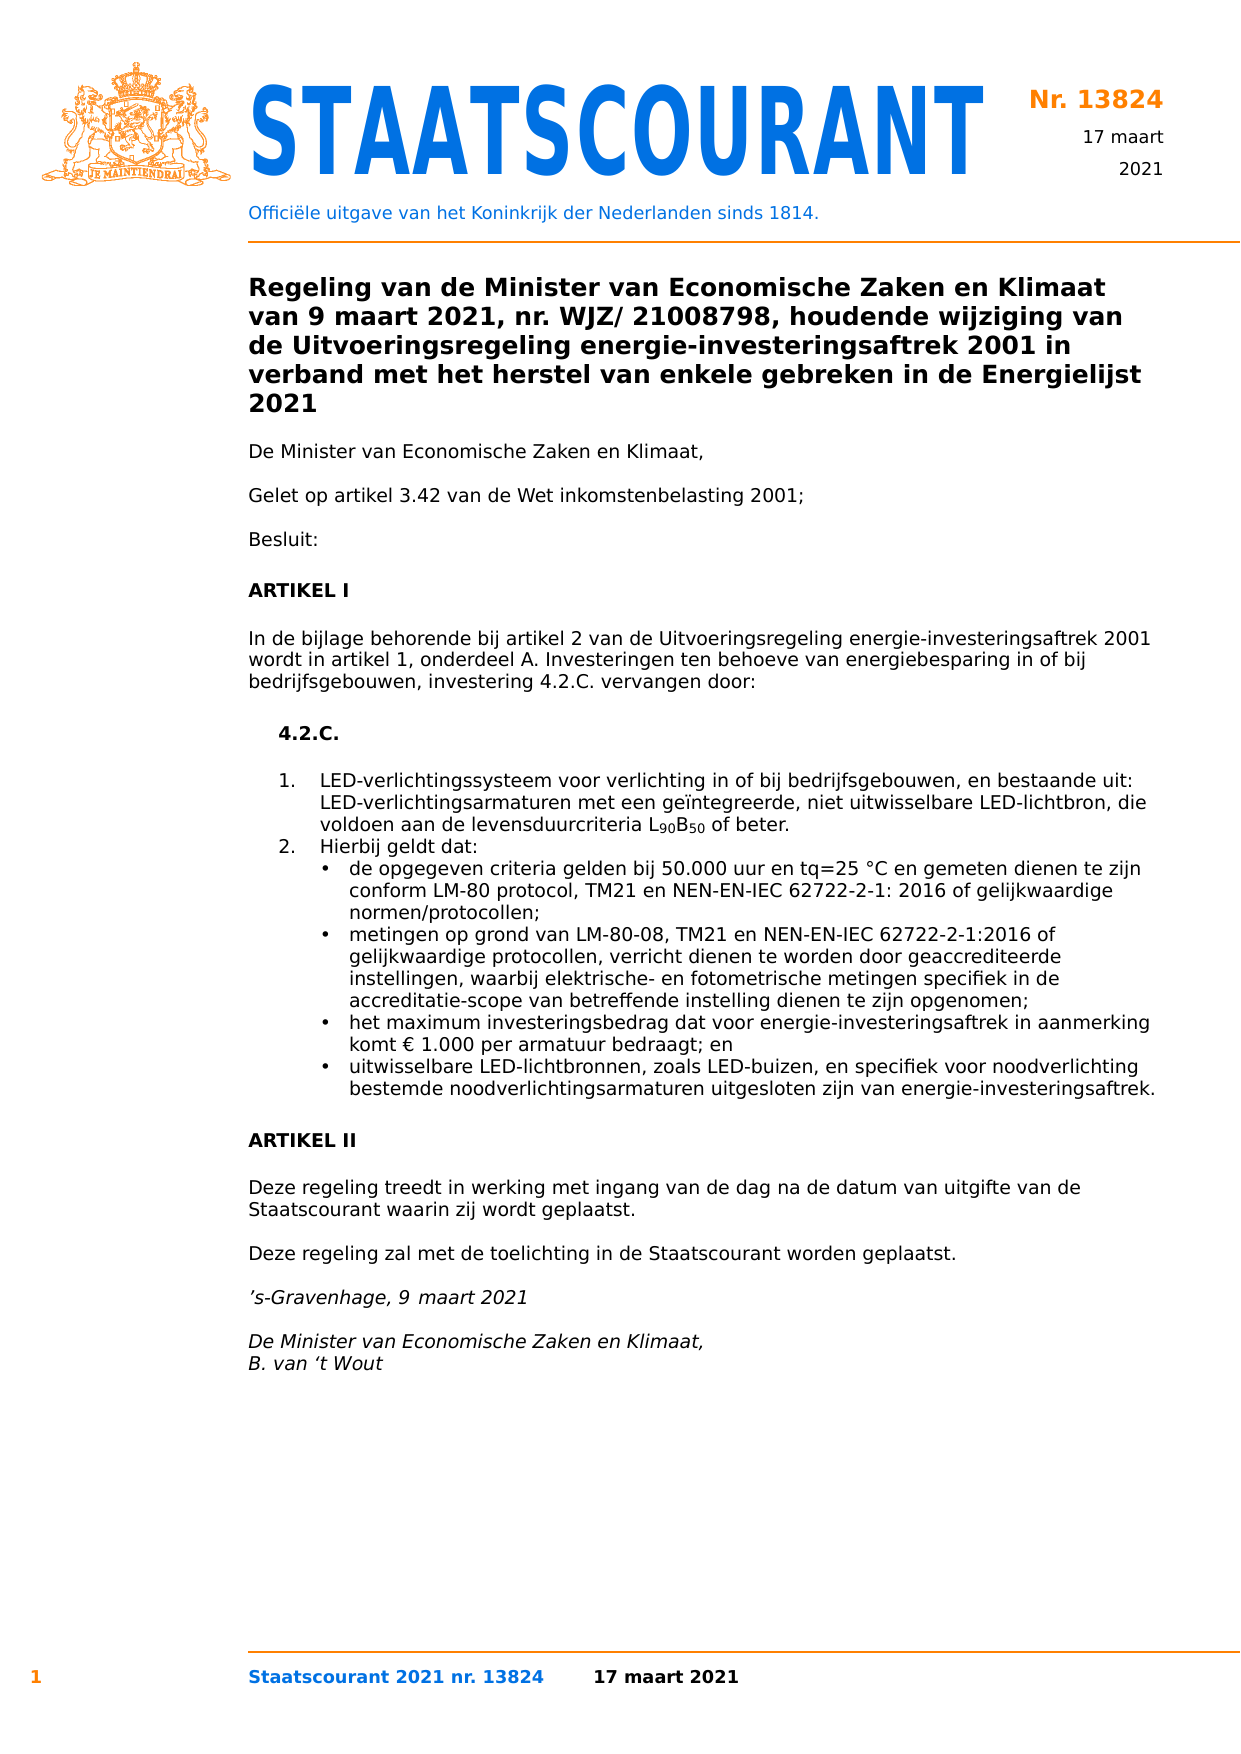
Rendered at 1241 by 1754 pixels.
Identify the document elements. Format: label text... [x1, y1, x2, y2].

text • uitwisselbare LED-lichtbronnen, zoals LED-buizen, en specifiek voor noodverlichting bestemde noodverlichtingsarmaturen uitgesloten zijn van energie-investeringsaftrek. [319, 1056, 1163, 1100]
text Besluit: [248, 528, 1163, 550]
text Deze regeling zal met de toelichting in de Staatscourant worden geplaatst. [248, 1243, 1163, 1265]
text • metingen op grond van LM-80-08, TM21 en NEN-EN-IEC 62722-2-1:2016 of gelijkwaardige protocollen, verricht dienen te worden door geaccrediteerde instellingen, waarbij elektrische- en fotometrische metingen specifiek in de accreditatie-scope van betreffende instelling dienen te zijn opgenomen; [319, 924, 1163, 1012]
subtitle ARTIKEL II [248, 1130, 1163, 1152]
text De Minister van Economische Zaken en Klimaat, [248, 441, 1163, 463]
table_cell 17 maart [998, 121, 1240, 153]
table_header Nr. 13824 [998, 62, 1240, 121]
text Gelet op artikel 3.42 van de Wet inkomstenbelasting 2001; [248, 484, 1163, 507]
text In de bijlage behorende bij artikel 2 van de Uitvoeringsregeling energie-investeringsaftrek 2001 wordt in artikel 1, onderdeel A. Investeringen ten behoeve van energiebesparing in of bij bedrijfsgebouwen, investering 4.2.C. vervangen door: [248, 627, 1163, 693]
subtitle ARTIKEL I [248, 580, 1163, 602]
table_header [25, 62, 248, 241]
text Deze regeling treedt in werking met ingang van de dag na de datum van uitgifte van de Staatscourant waarin zij wordt geplaatst. [248, 1177, 1163, 1221]
table_cell 2021 [998, 153, 1240, 203]
text 1. LED-verlichtingssysteem voor verlichting in of bij bedrijfsgebouwen, en bestaande uit: LED-verlichtingsarmaturen met een geïntegreerde, niet uitwisselbare LED-lichtbron, die voldoen aan de levensduurcriteria L90B50 of beter. [278, 770, 1163, 836]
table_header STAATSCOURANT [248, 62, 998, 203]
text • het maximum investeringsbedrag dat voor energie-investeringsaftrek in aanmerking komt € 1.000 per armatuur bedraagt; en [319, 1012, 1163, 1056]
text • de opgegeven criteria gelden bij 50.000 uur en tq=25 °C en gemeten dienen te zijn conform LM-80 protocol, TM21 en NEN-EN-IEC 62722-2-1: 2016 of gelijkwaardige normen/protocollen; [319, 858, 1163, 924]
text 2. Hierbij geldt dat: [278, 836, 1163, 858]
text ’s-Gravenhage, 9 maart 2021 [248, 1287, 1163, 1309]
subtitle Regeling van de Minister van Economische Zaken en Klimaat van 9 maart 2021, nr. WJZ/ 21008798, houdende wijziging van de Uitvoeringsregeling energie-investeringsaftrek 2001 in verband met het herstel van enkele gebreken in de Energielijst 2021 [248, 273, 1163, 419]
subtitle 4.2.C. [278, 723, 1163, 745]
text De Minister van Economische Zaken en Klimaat, B. van ‘t Wout [248, 1331, 1163, 1374]
picture [41, 62, 231, 186]
table_cell Officiële uitgave van het Koninkrijk der Nederlanden sinds 1814. [248, 203, 1240, 241]
